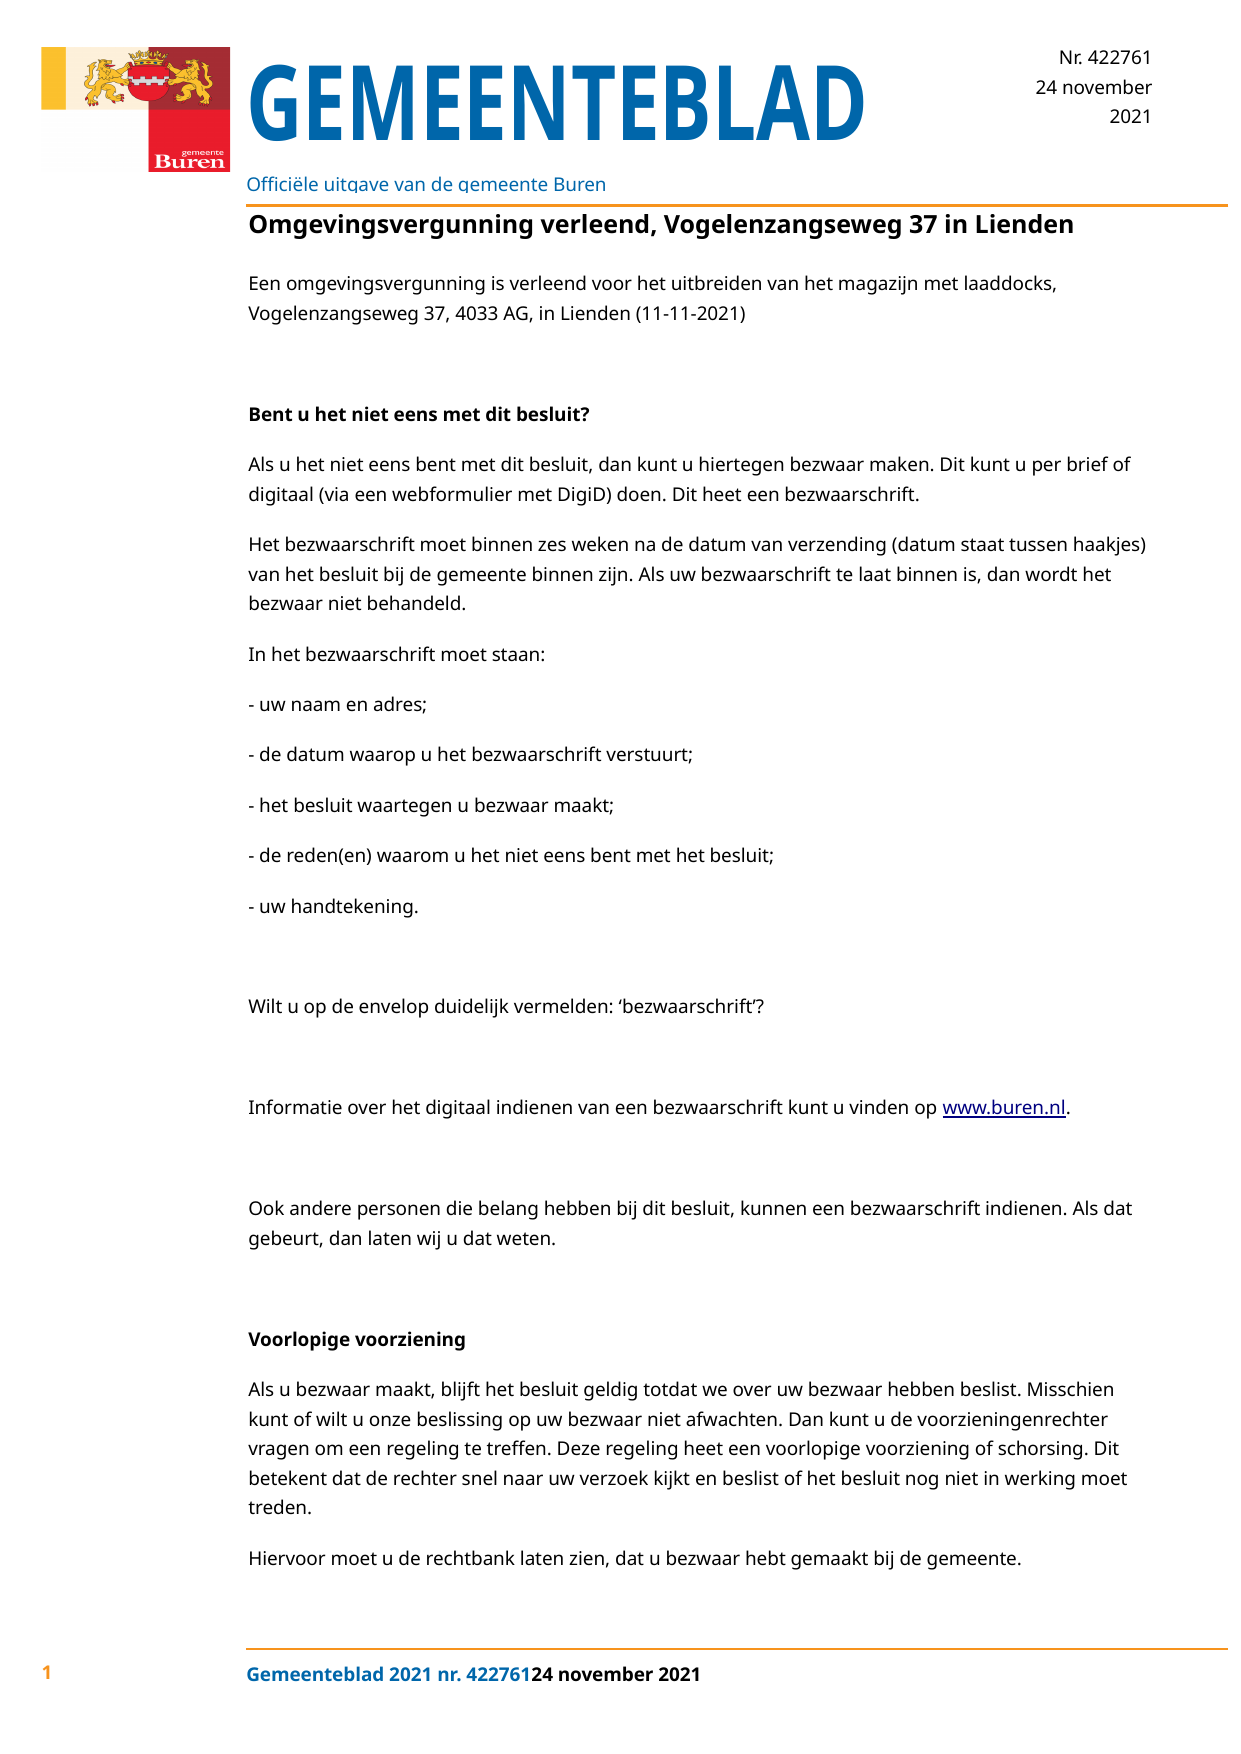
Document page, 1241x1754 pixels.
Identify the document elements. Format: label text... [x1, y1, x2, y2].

picture [41, 47, 231, 172]
text Bent u het niet eens met dit besluit? [248, 401, 1152, 426]
text - de reden(en) waarom u het niet eens bent met het besluit; [248, 842, 1152, 868]
text Een omgevingsvergunning is verleend voor het uitbreiden van het magazijn met laaddocks, Vogelenzangseweg 37, 4033 AG, in Lienden (11-11-2021) [248, 270, 1152, 326]
text Als u bezwaar maakt, blijft het besluit geldig totdat we over uw bezwaar hebben beslist. Misschien kunt of wilt u onze beslissing op uw bezwaar niet afwachten. Dan kunt u de voorzieningenrechter vragen om een regeling te treffen. Deze regeling heet een voorlopige voorziening of schorsing. Dit betekent dat de rechter snel naar uw verzoek kijkt en beslist of het besluit nog niet in werking moet treden. [248, 1376, 1152, 1520]
text - uw naam en adres; [248, 691, 1152, 717]
text Het bezwaarschrift moet binnen zes weken na de datum van verzending (datum staat tussen haakjes) van het besluit bij de gemeente binnen zijn. Als uw bezwaarschrift te laat binnen is, dan wordt het bezwaar niet behandeld. [248, 531, 1152, 616]
text Als u het niet eens bent met dit besluit, dan kunt u hiertegen bezwaar maken. Dit kunt u per brief of digitaal (via een webformulier met DigiD) doen. Dit heet een bezwaarschrift. [248, 451, 1152, 506]
text Wilt u op de envelop duidelijk vermelden: ‘bezwaarschrift’? [248, 994, 1152, 1019]
text - uw handtekening. [248, 893, 1152, 918]
text In het bezwaarschrift moet staan: [248, 641, 1152, 666]
text Ook andere personen die belang hebben bij dit besluit, kunnen een bezwaarschrift indienen. Als dat gebeurt, dan laten wij u dat weten. [248, 1195, 1152, 1251]
text Hiervoor moet u de rechtbank laten zien, dat u bezwaar hebt gemaakt bij de gemeente. [248, 1545, 1152, 1571]
text - het besluit waartegen u bezwaar maakt; [248, 792, 1152, 818]
text - de datum waarop u het bezwaarschrift verstuurt; [248, 742, 1152, 767]
text Voorlopige voorziening [248, 1326, 1152, 1351]
text Omgevingsvergunning verleend, Vogelenzangseweg 37 in Lienden [248, 207, 1152, 241]
text Informatie over het digitaal indienen van een bezwaarschrift kunt u vinden op www.buren.nl. [248, 1094, 1152, 1120]
